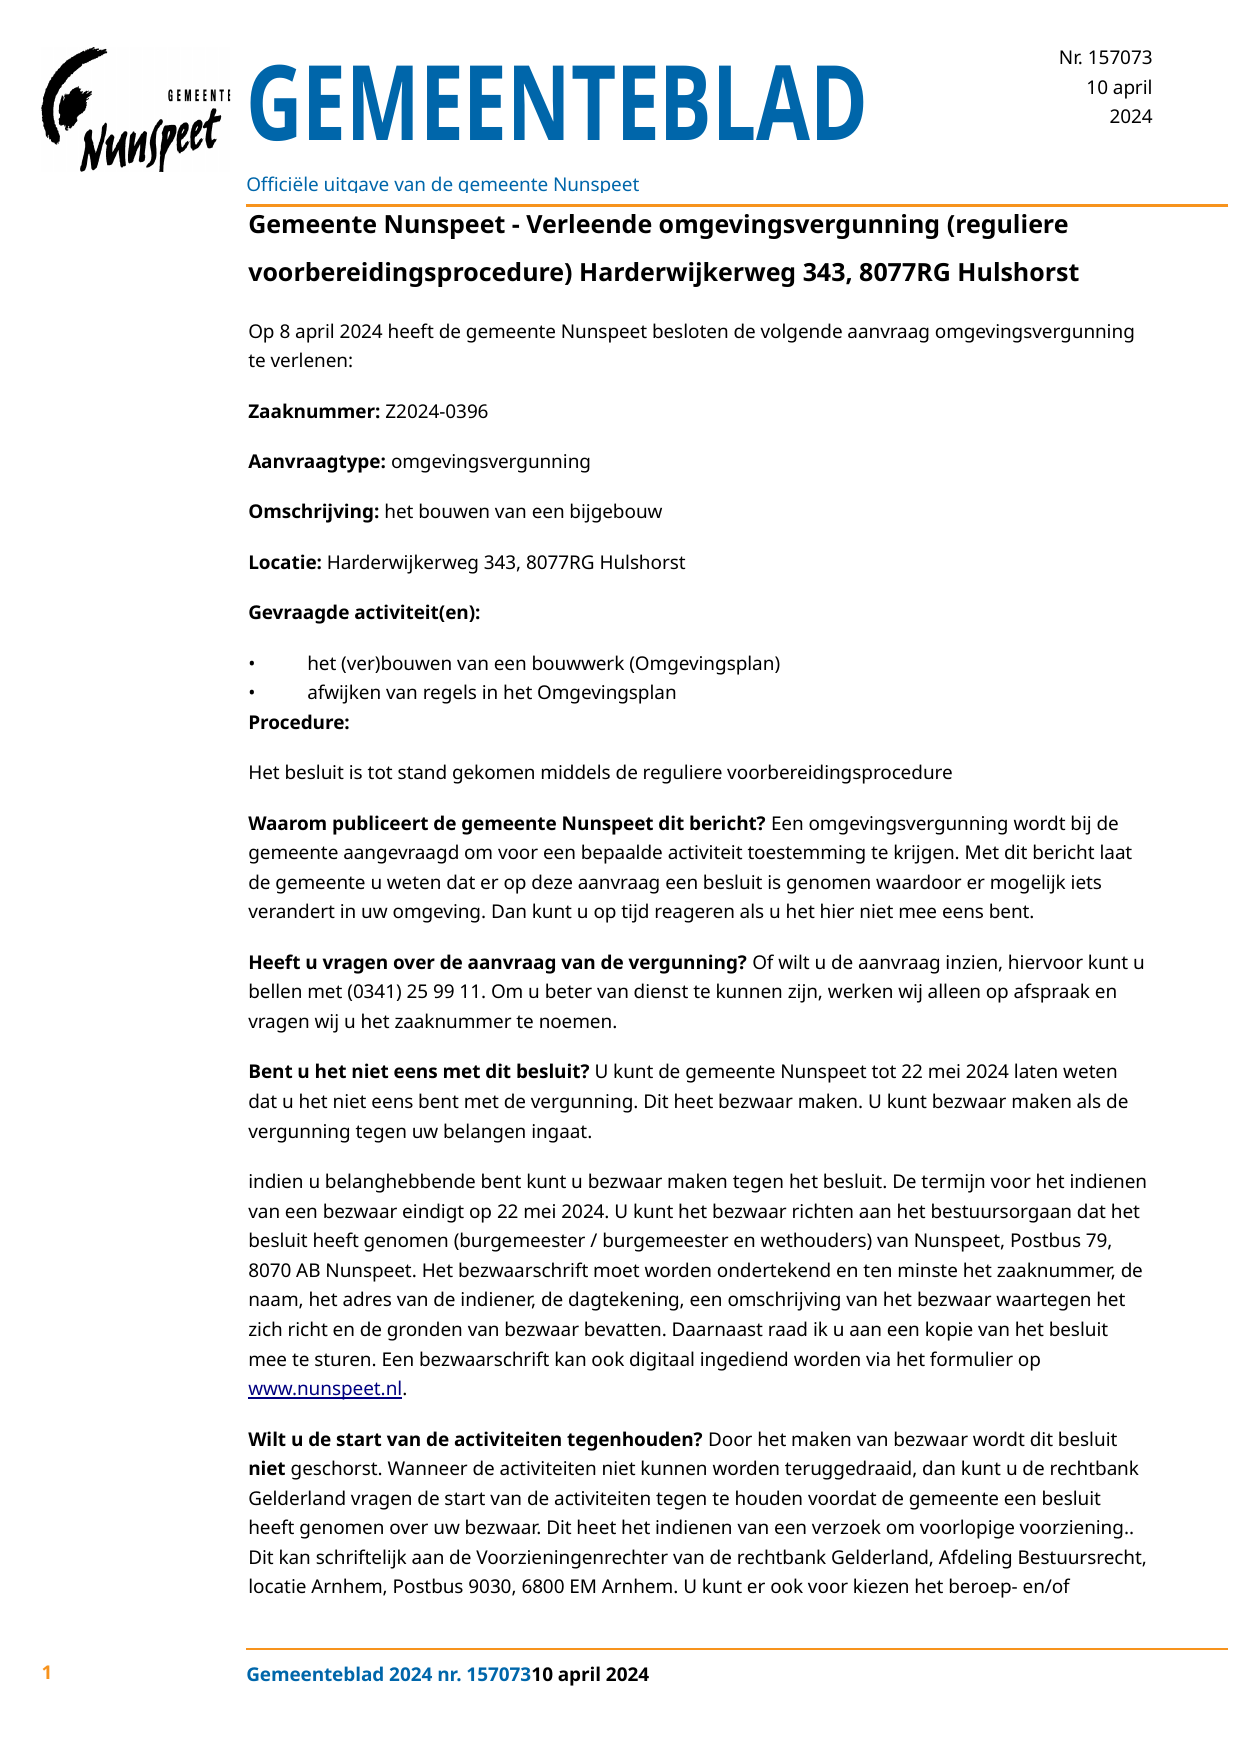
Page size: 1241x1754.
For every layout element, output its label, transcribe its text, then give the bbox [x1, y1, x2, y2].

list afwijken van regels in het Omgevingsplan [248, 679, 1152, 705]
text Aanvraagtype: omgevingsvergunning [248, 448, 1152, 474]
text Wilt u de start van de activiteiten tegenhouden? Door het maken van bezwaar wordt dit besluit niet geschorst. Wanneer de activiteiten niet kunnen worden teruggedraaid, dan kunt u de rechtbank Gelderland vragen de start van de activiteiten tegen te houden voordat de gemeente een besluit heeft genomen over uw bezwaar. Dit heet het indienen van een verzoek om voorlopige voorziening.. Dit kan schriftelijk aan de Voorzieningenrechter van de rechtbank Gelderland, Afdeling Bestuursrecht, locatie Arnhem, Postbus 9030, 6800 EM Arnhem. U kunt er ook voor kiezen het beroep- en/of [248, 1426, 1152, 1599]
text Zaaknummer: Z2024-0396 [248, 398, 1152, 424]
text Heeft u vragen over de aanvraag van de vergunning? Of wilt u de aanvraag inzien, hiervoor kunt u bellen met (0341) 25 99 11. Om u beter van dienst te kunnen zijn, werken wij alleen op afspraak en vragen wij u het zaaknummer te noemen. [248, 949, 1152, 1034]
list het (ver)bouwen van een bouwwerk (Omgevingsplan) [248, 650, 1152, 676]
picture [41, 47, 231, 172]
text indien u belanghebbende bent kunt u bezwaar maken tegen het besluit. De termijn voor het indienen van een bezwaar eindigt op 22 mei 2024. U kunt het bezwaar richten aan het bestuursorgaan dat het besluit heeft genomen (burgemeester / burgemeester en wethouders) van Nunspeet, Postbus 79, 8070 AB Nunspeet. Het bezwaarschrift moet worden ondertekend en ten minste het zaaknummer, de naam, het adres van de indiener, de dagtekening, een omschrijving van het bezwaar waartegen het zich richt en de gronden van bezwaar bevatten. Daarnaast raad ik u aan een kopie van het besluit mee te sturen. Een bezwaarschrift kan ook digitaal ingediend worden via het formulier op www.nunspeet.nl. [248, 1168, 1152, 1401]
text Het besluit is tot stand gekomen middels de reguliere voorbereidingsprocedure [248, 759, 1152, 785]
text Procedure: [248, 709, 1152, 735]
text Omschrijving: het bouwen van een bijgebouw [248, 499, 1152, 524]
text Bent u het niet eens met dit besluit? U kunt de gemeente Nunspeet tot 22 mei 2024 laten weten dat u het niet eens bent met de vergunning. Dit heet bezwaar maken. U kunt bezwaar maken als de vergunning tegen uw belangen ingaat. [248, 1059, 1152, 1144]
text Op 8 april 2024 heeft de gemeente Nunspeet besloten de volgende aanvraag omgevingsvergunning te verlenen: [248, 318, 1152, 373]
text Waarom publiceert de gemeente Nunspeet dit bericht? Een omgevingsvergunning wordt bij de gemeente aangevraagd om voor een bepaalde activiteit toestemming te krijgen. Met dit bericht laat de gemeente u weten dat er op deze aanvraag een besluit is genomen waardoor er mogelijk iets verandert in uw omgeving. Dan kunt u op tijd reageren als u het hier niet mee eens bent. [248, 810, 1152, 924]
text Locatie: Harderwijkerweg 343, 8077RG Hulshorst [248, 549, 1152, 575]
text Gemeente Nunspeet - Verleende omgevingsvergunning (reguliere voorbereidingsprocedure) Harderwijkerweg 343, 8077RG Hulshorst [248, 207, 1152, 288]
text Gevraagde activiteit(en): [248, 599, 1152, 625]
